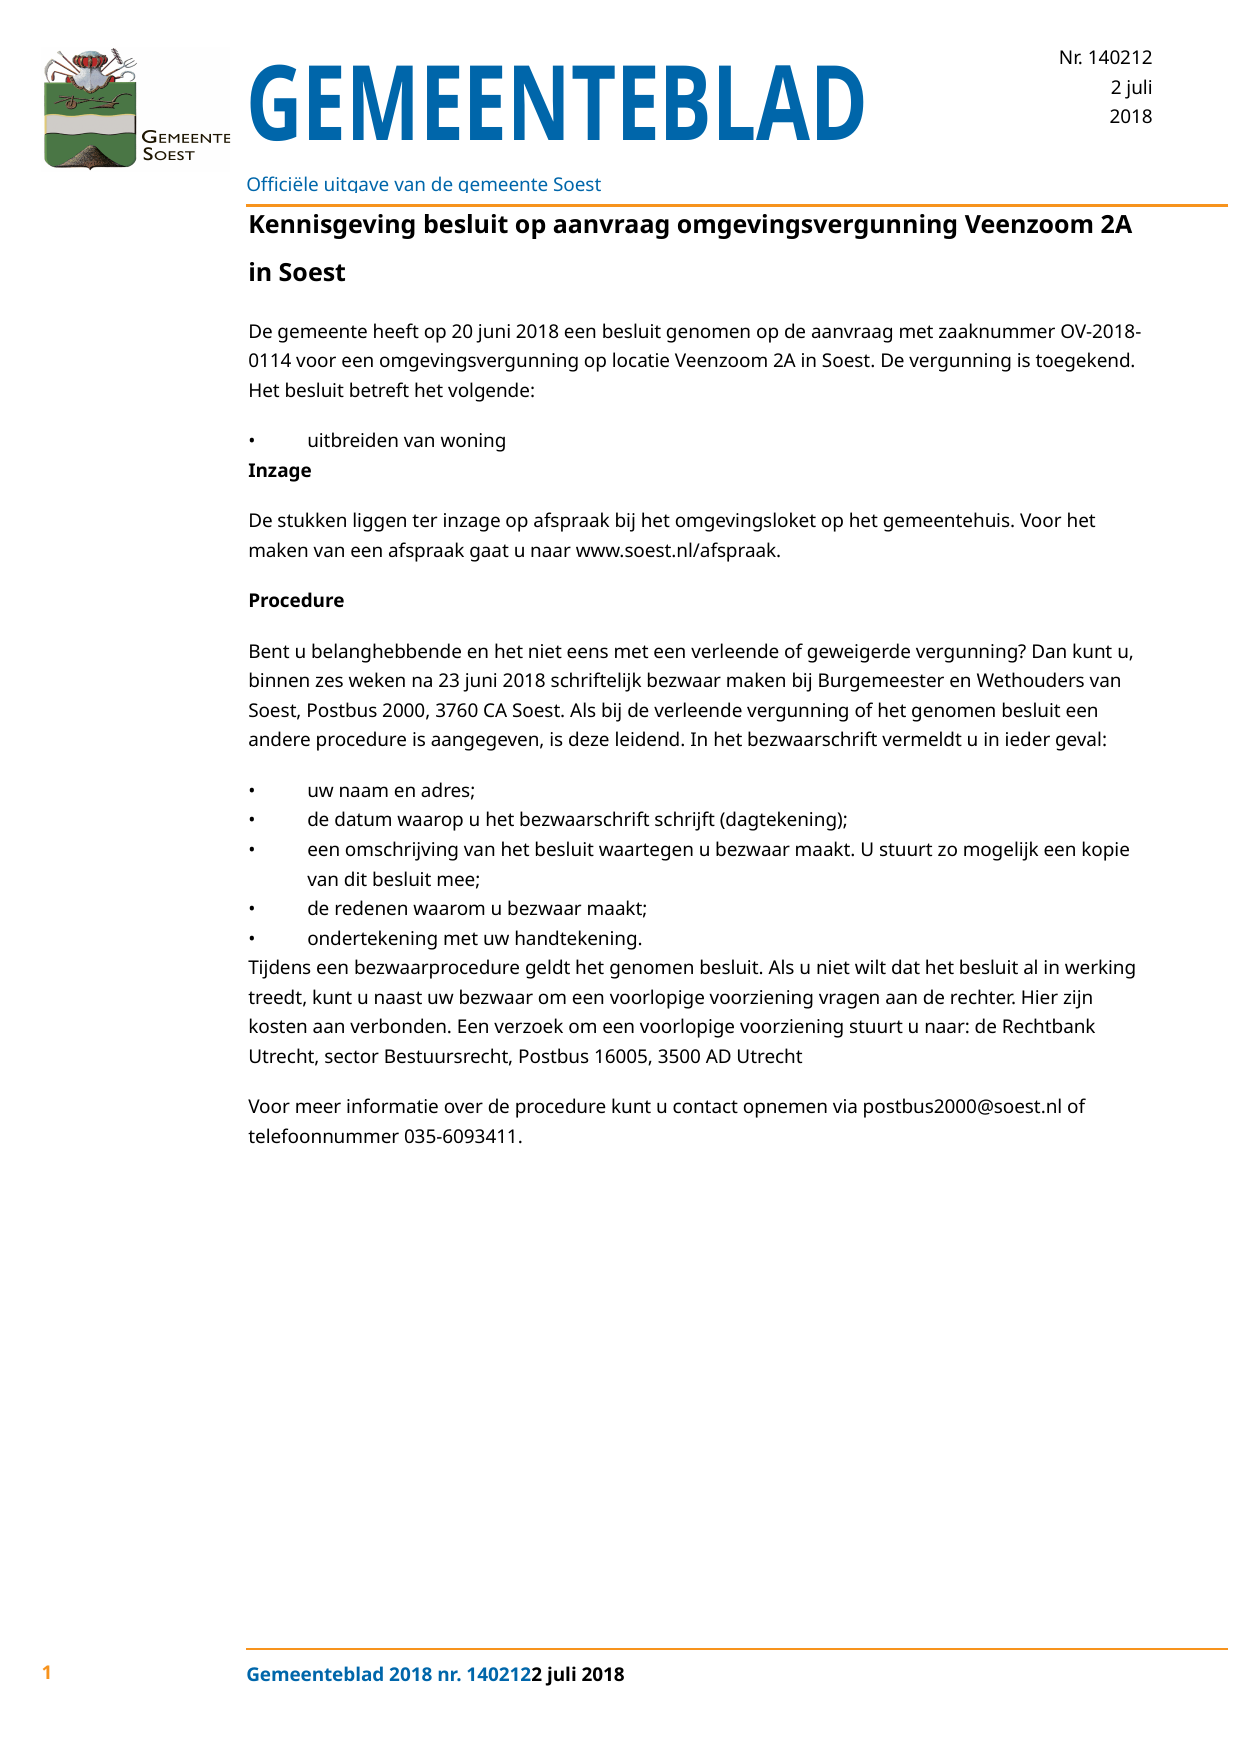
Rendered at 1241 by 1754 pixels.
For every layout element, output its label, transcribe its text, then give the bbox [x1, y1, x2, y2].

text Bent u belanghebbende en het niet eens met een verleende of geweigerde vergunning? Dan kunt u, binnen zes weken na 23 juni 2018 schriftelijk bezwaar maken bij Burgemeester en Wethouders van Soest, Postbus 2000, 3760 CA Soest. Als bij de verleende vergunning of het genomen besluit een andere procedure is aangegeven, is deze leidend. In het bezwaarschrift vermeldt u in ieder geval: [248, 638, 1152, 752]
text Procedure [248, 587, 1152, 613]
text De stukken liggen ter inzage op afspraak bij het omgevingsloket op het gemeentehuis. Voor het maken van een afspraak gaat u naar www.soest.nl/afspraak. [248, 507, 1152, 563]
text Voor meer informatie over de procedure kunt u contact opnemen via postbus2000@soest.nl of telefoonnummer 035-6093411. [248, 1094, 1152, 1149]
picture [41, 47, 231, 172]
text Tijdens een bezwaarprocedure geldt het genomen besluit. Als u niet wilt dat het besluit al in werking treedt, kunt u naast uw bezwaar om een voorlopige voorziening vragen aan de rechter. Hier zijn kosten aan verbonden. Een verzoek om een voorlopige voorziening stuurt u naar: de Rechtbank Utrecht, sector Bestuursrecht, Postbus 16005, 3500 AD Utrecht [248, 954, 1152, 1069]
text Kennisgeving besluit op aanvraag omgevingsvergunning Veenzoom 2A in Soest [248, 207, 1152, 288]
text De gemeente heeft op 20 juni 2018 een besluit genomen op de aanvraag met zaaknummer OV-2018-0114 voor een omgevingsvergunning op locatie Veenzoom 2A in Soest. De vergunning is toegekend. Het besluit betreft het volgende: [248, 318, 1152, 403]
list de redenen waarom u bezwaar maakt; [248, 895, 1152, 921]
list uitbreiden van woning [248, 427, 1152, 453]
list uw naam en adres; [248, 777, 1152, 803]
list een omschrijving van het besluit waartegen u bezwaar maakt. U stuurt zo mogelijk een kopie van dit besluit mee; [248, 836, 1152, 892]
list de datum waarop u het bezwaarschrift schrijft (dagtekening); [248, 807, 1152, 832]
text Inzage [248, 457, 1152, 483]
list ondertekening met uw handtekening. [248, 925, 1152, 951]
